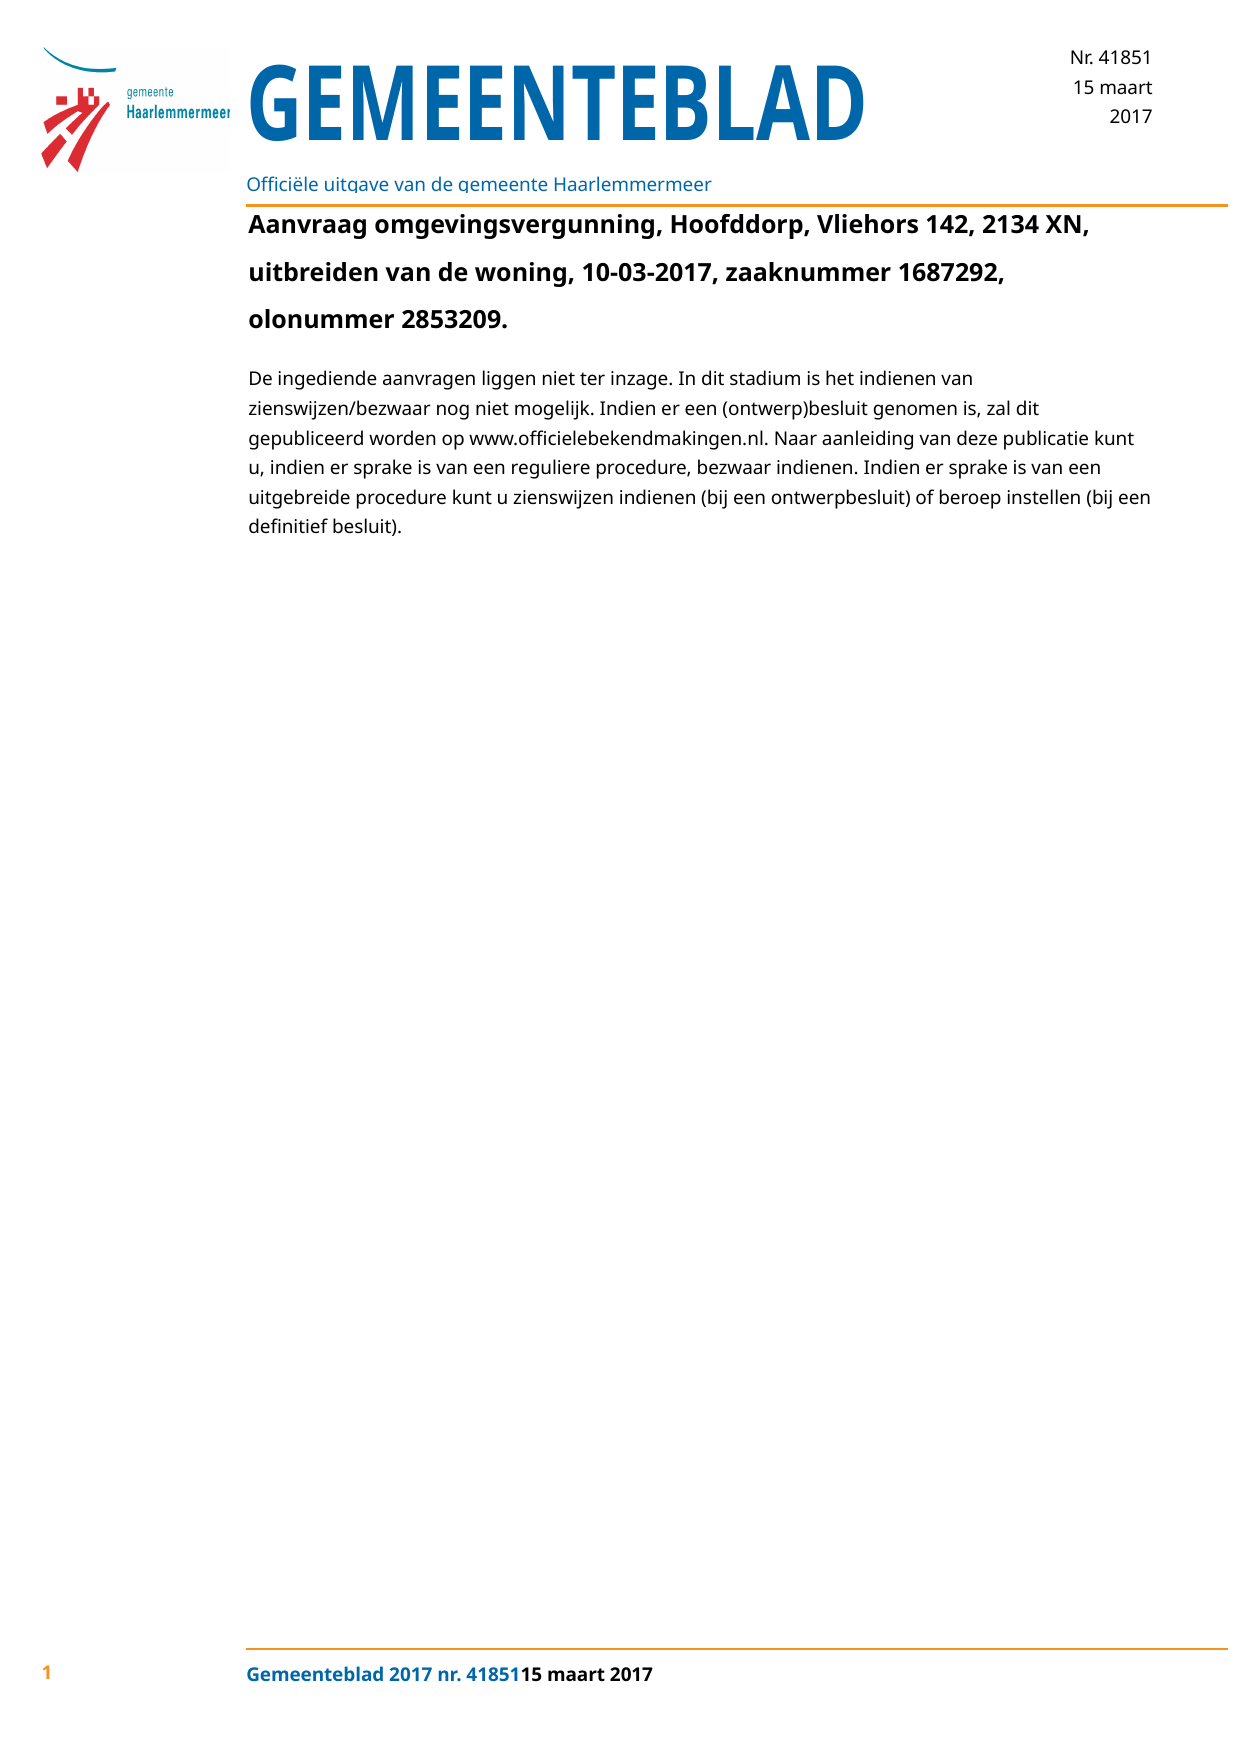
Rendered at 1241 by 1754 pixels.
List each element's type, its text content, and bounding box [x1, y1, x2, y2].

picture [41, 47, 231, 172]
text Aanvraag omgevingsvergunning, Hoofddorp, Vliehors 142, 2134 XN, uitbreiden van de woning, 10-03-2017, zaaknummer 1687292, olonummer 2853209. [248, 207, 1152, 336]
text De ingediende aanvragen liggen niet ter inzage. In dit stadium is het indienen van zienswijzen/bezwaar nog niet mogelijk. Indien er een (ontwerp)besluit genomen is, zal dit gepubliceerd worden op www.officielebekendmakingen.nl. Naar aanleiding van deze publicatie kunt u, indien er sprake is van een reguliere procedure, bezwaar indienen. Indien er sprake is van een uitgebreide procedure kunt u zienswijzen indienen (bij een ontwerpbesluit) of beroep instellen (bij een definitief besluit). [248, 366, 1152, 539]
